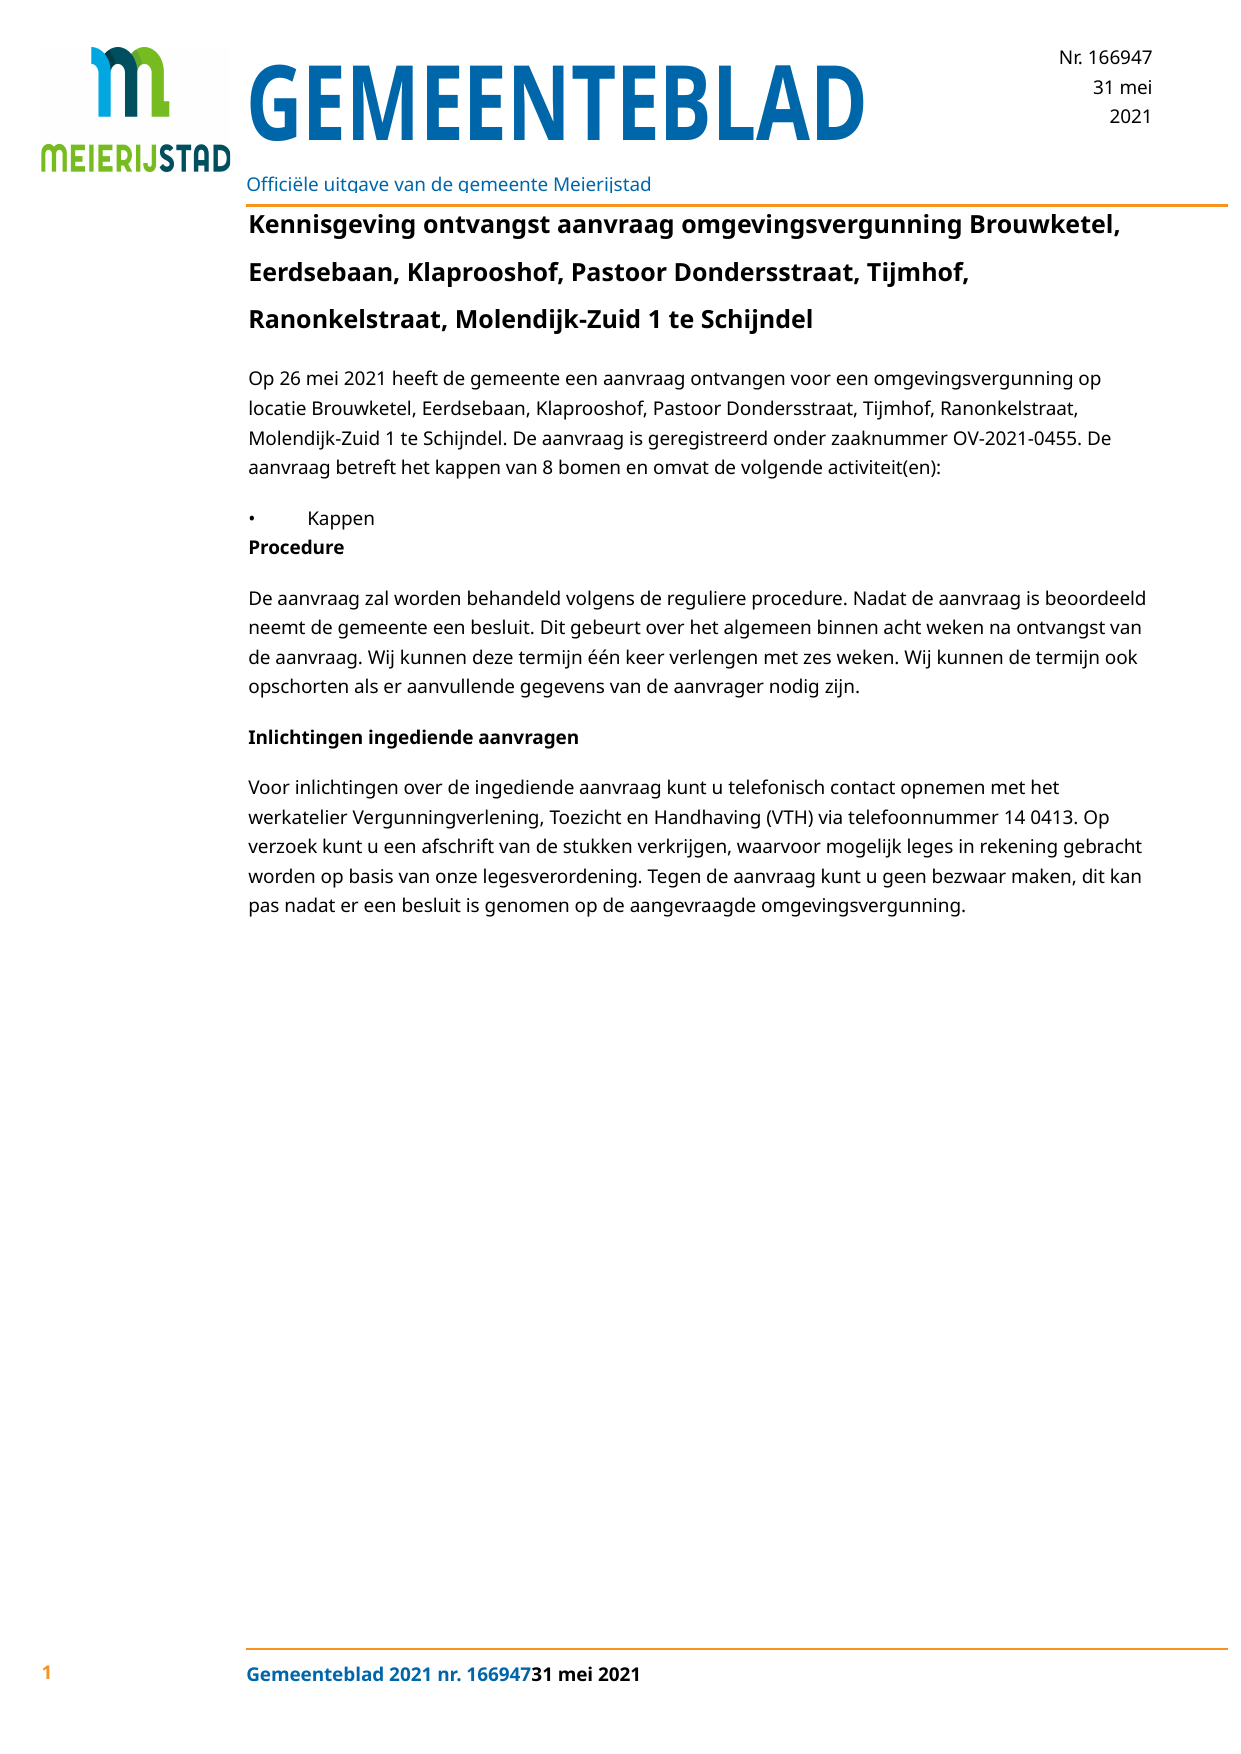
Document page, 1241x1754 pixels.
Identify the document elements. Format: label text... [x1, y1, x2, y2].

text De aanvraag zal worden behandeld volgens de reguliere procedure. Nadat de aanvraag is beoordeeld neemt de gemeente een besluit. Dit gebeurt over het algemeen binnen acht weken na ontvangst van de aanvraag. Wij kunnen deze termijn één keer verlengen met zes weken. Wij kunnen de termijn ook opschorten als er aanvullende gegevens van de aanvrager nodig zijn. [248, 585, 1152, 699]
text Procedure [248, 534, 1152, 560]
picture [41, 47, 231, 172]
text Op 26 mei 2021 heeft de gemeente een aanvraag ontvangen voor een omgevingsvergunning op locatie Brouwketel, Eerdsebaan, Klaprooshof, Pastoor Dondersstraat, Tijmhof, Ranonkelstraat, Molendijk-Zuid 1 te Schijndel. De aanvraag is geregistreerd onder zaaknummer OV-2021-0455. De aanvraag betreft het kappen van 8 bomen en omvat de volgende activiteit(en): [248, 366, 1152, 480]
text Voor inlichtingen over de ingediende aanvraag kunt u telefonisch contact opnemen met het werkatelier Vergunningverlening, Toezicht en Handhaving (VTH) via telefoonnummer 14 0413. Op verzoek kunt u een afschrift van de stukken verkrijgen, waarvoor mogelijk leges in rekening gebracht worden op basis van onze legesverordening. Tegen de aanvraag kunt u geen bezwaar maken, dit kan pas nadat er een besluit is genomen op de aangevraagde omgevingsvergunning. [248, 774, 1152, 918]
text Kennisgeving ontvangst aanvraag omgevingsvergunning Brouwketel, Eerdsebaan, Klaprooshof, Pastoor Dondersstraat, Tijmhof, Ranonkelstraat, Molendijk-Zuid 1 te Schijndel [248, 207, 1152, 336]
list Kappen [248, 505, 1152, 530]
text Inlichtingen ingediende aanvragen [248, 724, 1152, 749]
